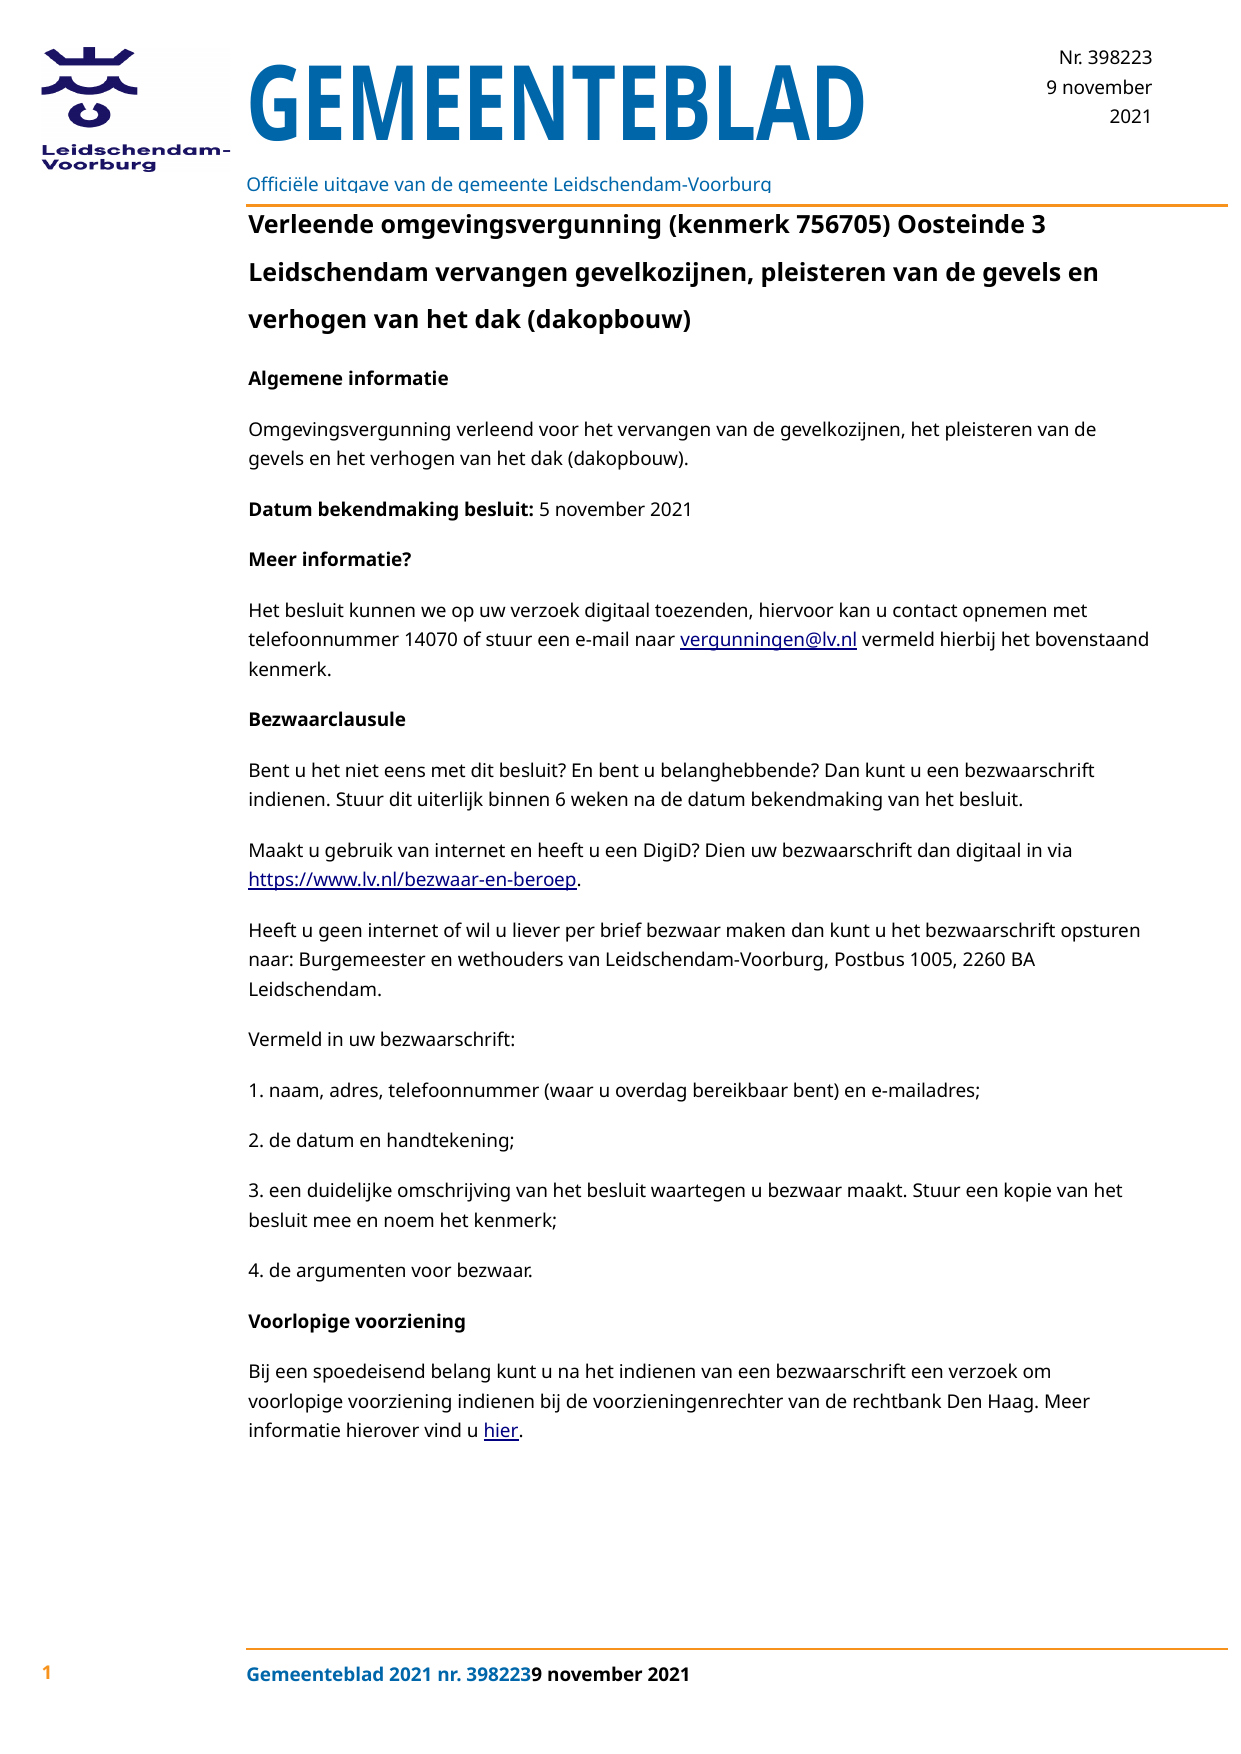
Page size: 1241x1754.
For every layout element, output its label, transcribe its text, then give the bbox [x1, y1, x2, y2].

text Algemene informatie [248, 366, 1152, 391]
text Heeft u geen internet of wil u liever per brief bezwaar maken dan kunt u het bezwaarschrift opsturen naar: Burgemeester en wethouders van Leidschendam-Voorburg, Postbus 1005, 2260 BA Leidschendam. [248, 917, 1152, 1002]
text 2. de datum en handtekening; [248, 1127, 1152, 1153]
text Vermeld in uw bezwaarschrift: [248, 1026, 1152, 1052]
text Verleende omgevingsvergunning (kenmerk 756705) Oosteinde 3 Leidschendam vervangen gevelkozijnen, pleisteren van de gevels en verhogen van het dak (dakopbouw) [248, 207, 1152, 336]
text Omgevingsvergunning verleend voor het vervangen van de gevelkozijnen, het pleisteren van de gevels en het verhogen van het dak (dakopbouw). [248, 416, 1152, 471]
picture [41, 47, 231, 172]
text Datum bekendmaking besluit: 5 november 2021 [248, 496, 1152, 522]
text Bij een spoedeisend belang kunt u na het indienen van een bezwaarschrift een verzoek om voorlopige voorziening indienen bij de voorzieningenrechter van de rechtbank Den Haag. Meer informatie hierover vind u hier. [248, 1358, 1152, 1443]
text 1. naam, adres, telefoonnummer (waar u overdag bereikbaar bent) en e-mailadres; [248, 1077, 1152, 1102]
text Bent u het niet eens met dit besluit? En bent u belanghebbende? Dan kunt u een bezwaarschrift indienen. Stuur dit uiterlijk binnen 6 weken na de datum bekendmaking van het besluit. [248, 757, 1152, 812]
text Voorlopige voorziening [248, 1308, 1152, 1334]
text Meer informatie? [248, 546, 1152, 572]
text 4. de argumenten voor bezwaar. [248, 1258, 1152, 1283]
text 3. een duidelijke omschrijving van het besluit waartegen u bezwaar maakt. Stuur een kopie van het besluit mee en noem het kenmerk; [248, 1178, 1152, 1233]
text Het besluit kunnen we op uw verzoek digitaal toezenden, hiervoor kan u contact opnemen met telefoonnummer 14070 of stuur een e-mail naar vergunningen@lv.nl vermeld hierbij het bovenstaand kenmerk. [248, 597, 1152, 682]
text Maakt u gebruik van internet en heeft u een DigiD? Dien uw bezwaarschrift dan digitaal in via https://www.lv.nl/bezwaar-en-beroep. [248, 837, 1152, 892]
text Bezwaarclausule [248, 706, 1152, 732]
